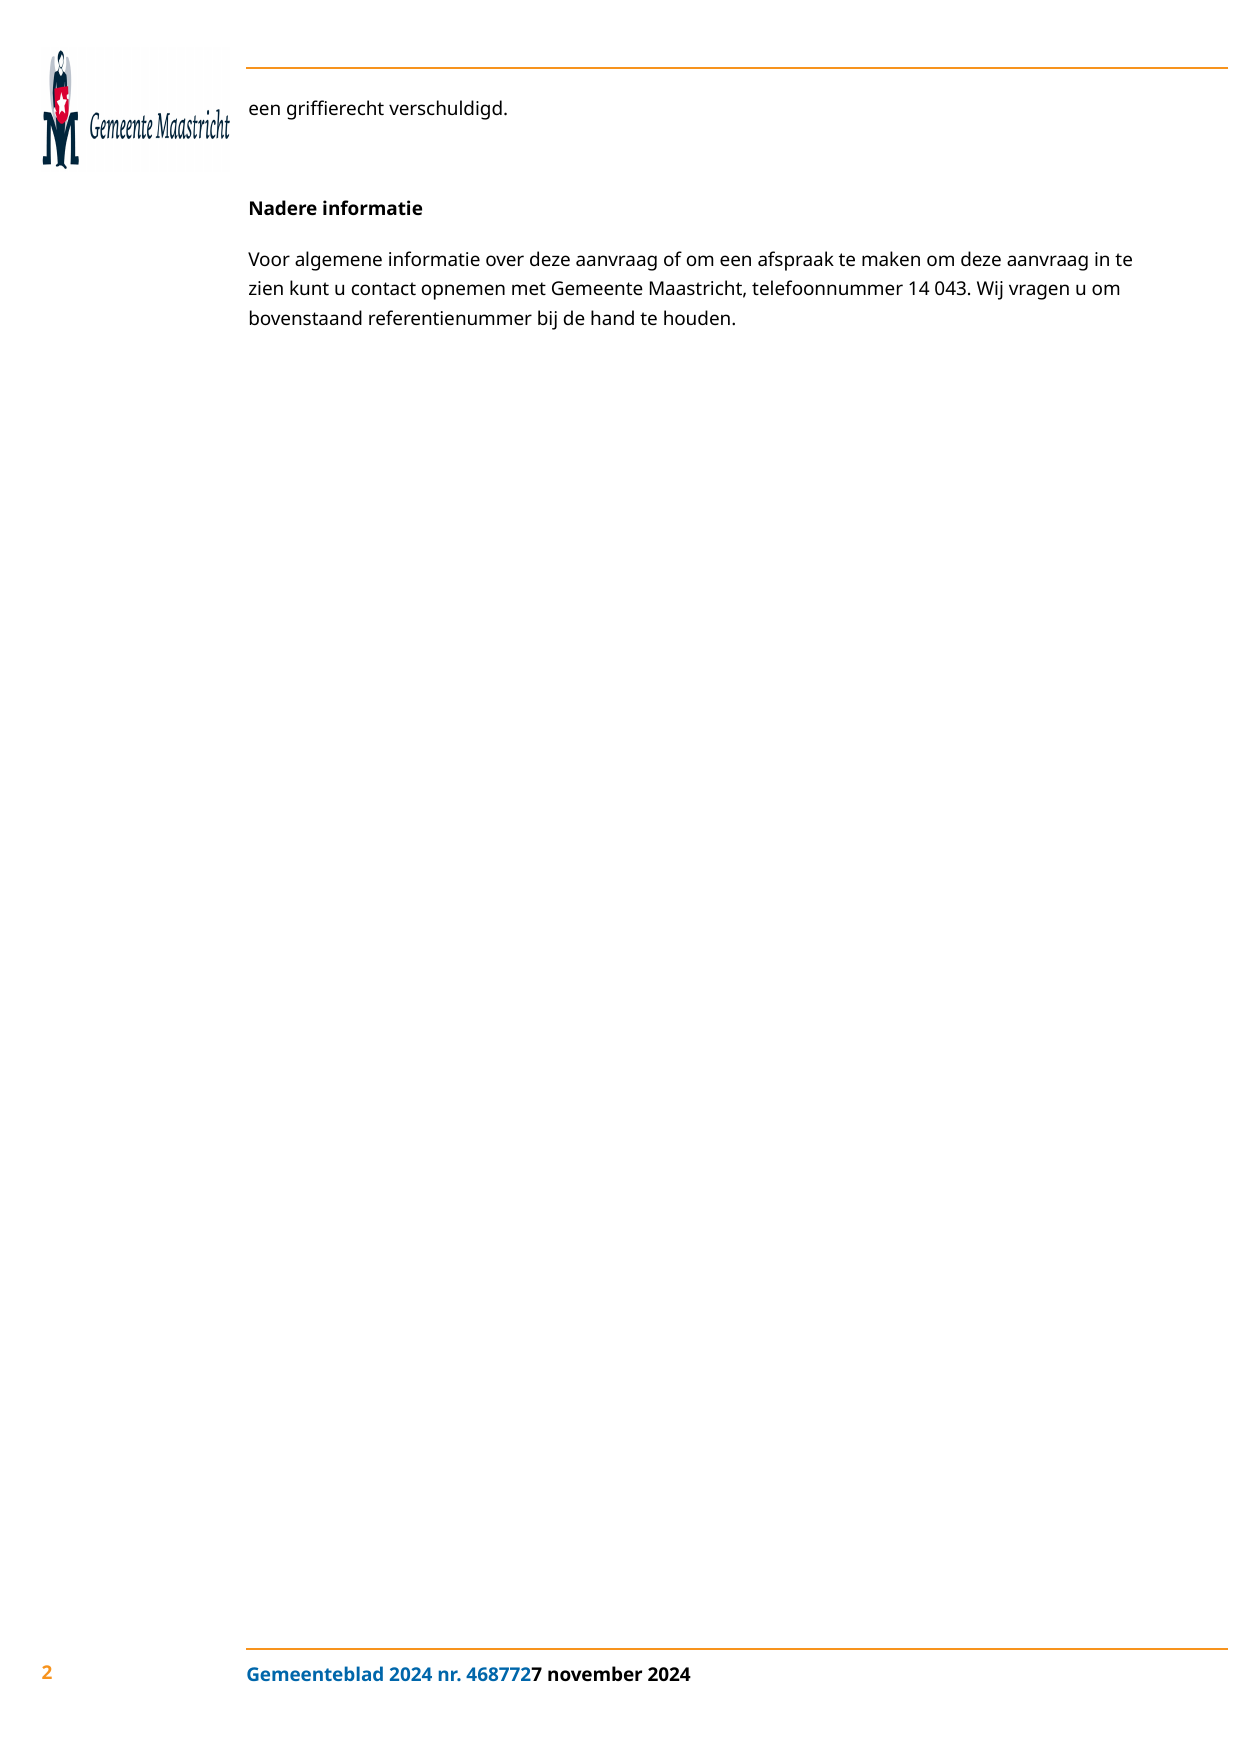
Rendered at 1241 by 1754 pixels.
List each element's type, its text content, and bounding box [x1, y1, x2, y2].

text een griffierecht verschuldigd. [248, 95, 1152, 121]
text Voor algemene informatie over deze aanvraag of om een afspraak te maken om deze aanvraag in te zien kunt u contact opnemen met Gemeente Maastricht, telefoonnummer 14 043. Wij vragen u om bovenstaand referentienummer bij de hand te houden. [248, 246, 1152, 331]
text Nadere informatie [248, 196, 1152, 221]
picture [41, 47, 231, 172]
